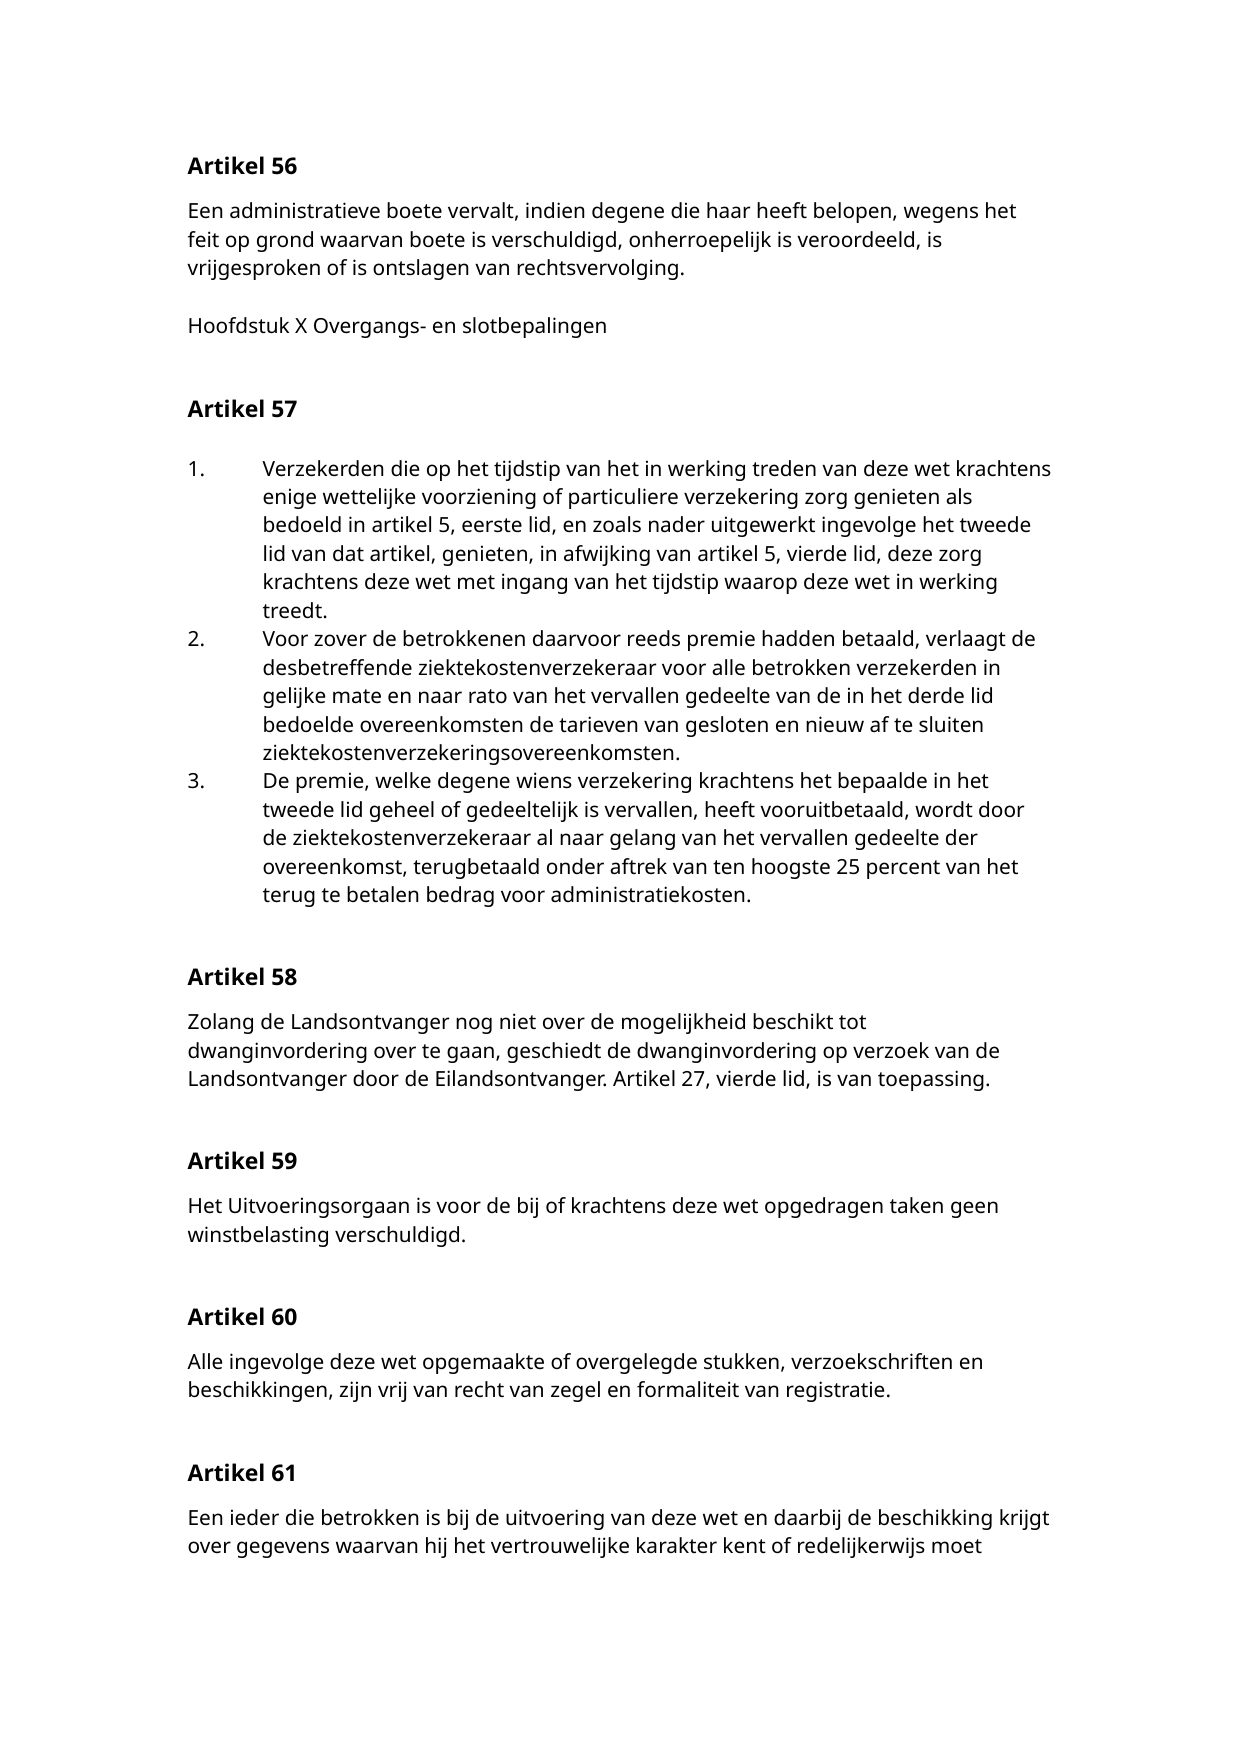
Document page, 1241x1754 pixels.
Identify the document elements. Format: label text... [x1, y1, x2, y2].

subtitle Artikel 59 [187, 1145, 1053, 1177]
subtitle Artikel 61 [187, 1457, 1053, 1488]
text Alle ingevolge deze wet opgemaakte of overgelegde stukken, verzoekschriften en beschikkingen, zijn vrij van recht van zegel en formaliteit van registratie. [187, 1347, 1053, 1404]
subtitle Artikel 58 [187, 961, 1053, 992]
text Een ieder die betrokken is bij de uitvoering van deze wet en daarbij de beschikking krijgt over gegevens waarvan hij het vertrouwelijke karakter kent of redelijkerwijs moet [187, 1503, 1053, 1560]
text Een administratieve boete vervalt, indien degene die haar heeft belopen, wegens het feit op grond waarvan boete is verschuldigd, onherroepelijk is veroordeeld, is vrijgesproken of is ontslagen van rechtsvervolging. [187, 196, 1053, 282]
subtitle Artikel 60 [187, 1301, 1053, 1332]
subtitle Artikel 57 [187, 392, 1053, 424]
list De premie, welke degene wiens verzekering krachtens het bepaalde in het tweede lid geheel of gedeeltelijk is vervallen, heeft vooruitbetaald, wordt door de ziektekostenverzekeraar al naar gelang van het vervallen gedeelte der overeenkomst, terugbetaald onder aftrek van ten hoogste 25 percent van het terug te betalen bedrag voor administratiekosten. [187, 767, 1053, 909]
subtitle Hoofdstuk X Overgangs- en slotbepalingen [187, 312, 1053, 340]
subtitle Artikel 56 [187, 150, 1053, 181]
list Verzekerden die op het tijdstip van het in werking treden van deze wet krachtens enige wettelijke voorziening of particuliere verzekering zorg genieten als bedoeld in artikel 5, eerste lid, en zoals nader uitgewerkt ingevolge het tweede lid van dat artikel, genieten, in afwijking van artikel 5, vierde lid, deze zorg krachtens deze wet met ingang van het tijdstip waarop deze wet in werking treedt. [187, 454, 1053, 624]
text Het Uitvoeringsorgaan is voor de bij of krachtens deze wet opgedragen taken geen winstbelasting verschuldigd. [187, 1192, 1053, 1248]
list Voor zover de betrokkenen daarvoor reeds premie hadden betaald, verlaagt de desbetreffende ziektekostenverzekeraar voor alle betrokken verzekerden in gelijke mate en naar rato van het vervallen gedeelte van de in het derde lid bedoelde overeenkomsten de tarieven van gesloten en nieuw af te sluiten ziektekostenverzekeringsovereenkomsten. [187, 624, 1053, 767]
text Zolang de Landsontvanger nog niet over de mogelijkheid beschikt tot dwanginvordering over te gaan, geschiedt de dwanginvordering op verzoek van de Landsontvanger door de Eilandsontvanger. Artikel 27, vierde lid, is van toepassing. [187, 1007, 1053, 1093]
